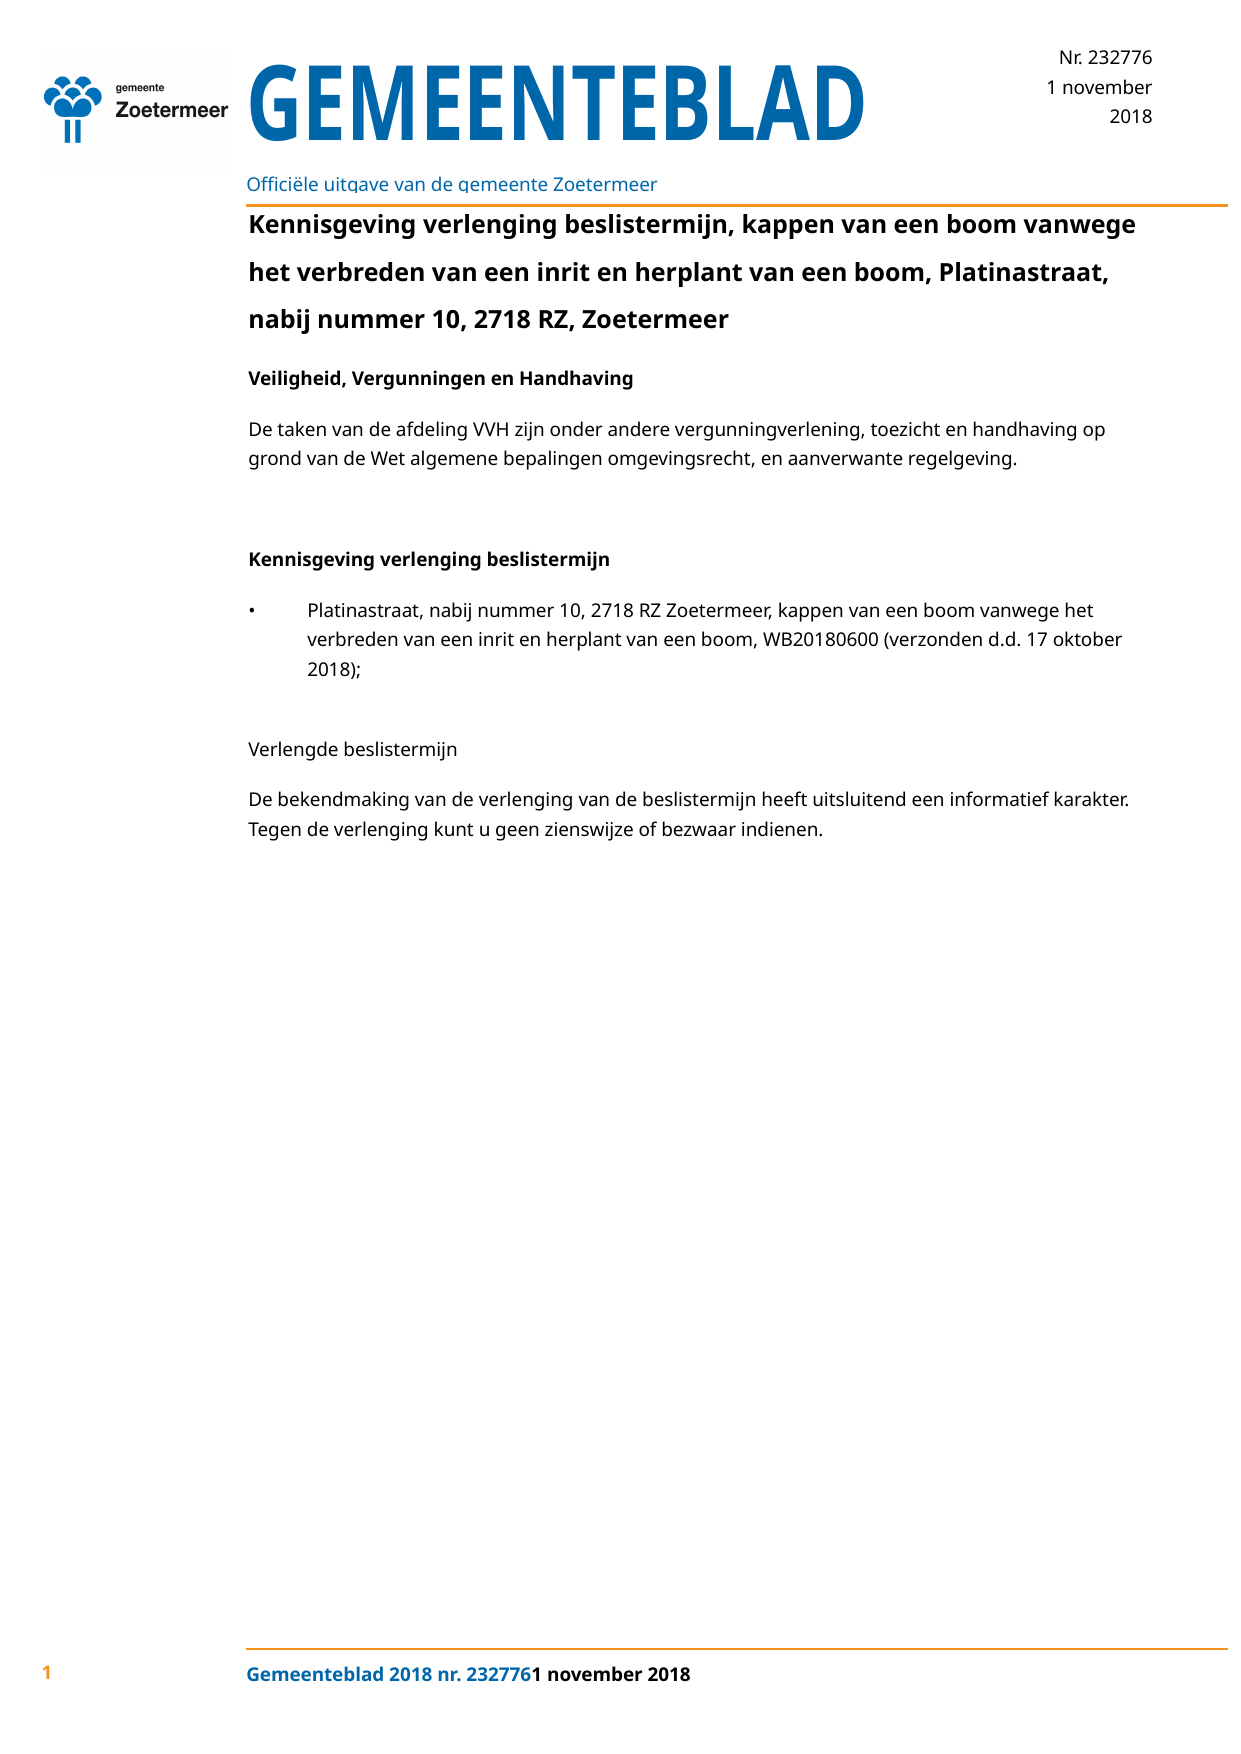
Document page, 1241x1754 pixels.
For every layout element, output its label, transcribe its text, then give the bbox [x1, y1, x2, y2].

text Kennisgeving verlenging beslistermijn [248, 546, 1152, 572]
text Veiligheid, Vergunningen en Handhaving [248, 366, 1152, 391]
text De taken van de afdeling VVH zijn onder andere vergunningverlening, toezicht en handhaving op grond van de Wet algemene bepalingen omgevingsrecht, en aanverwante regelgeving. [248, 416, 1152, 471]
list Platinastraat, nabij nummer 10, 2718 RZ Zoetermeer, kappen van een boom vanwege het verbreden van een inrit en herplant van een boom, WB20180600 (verzonden d.d. 17 oktober 2018); [248, 597, 1152, 682]
text Kennisgeving verlenging beslistermijn, kappen van een boom vanwege het verbreden van een inrit en herplant van een boom, Platinastraat, nabij nummer 10, 2718 RZ, Zoetermeer [248, 207, 1152, 336]
picture [41, 47, 231, 172]
text Verlengde beslistermijn [248, 736, 1152, 762]
text De bekendmaking van de verlenging van de beslistermijn heeft uitsluitend een informatief karakter. Tegen de verlenging kunt u geen zienswijze of bezwaar indienen. [248, 786, 1152, 842]
